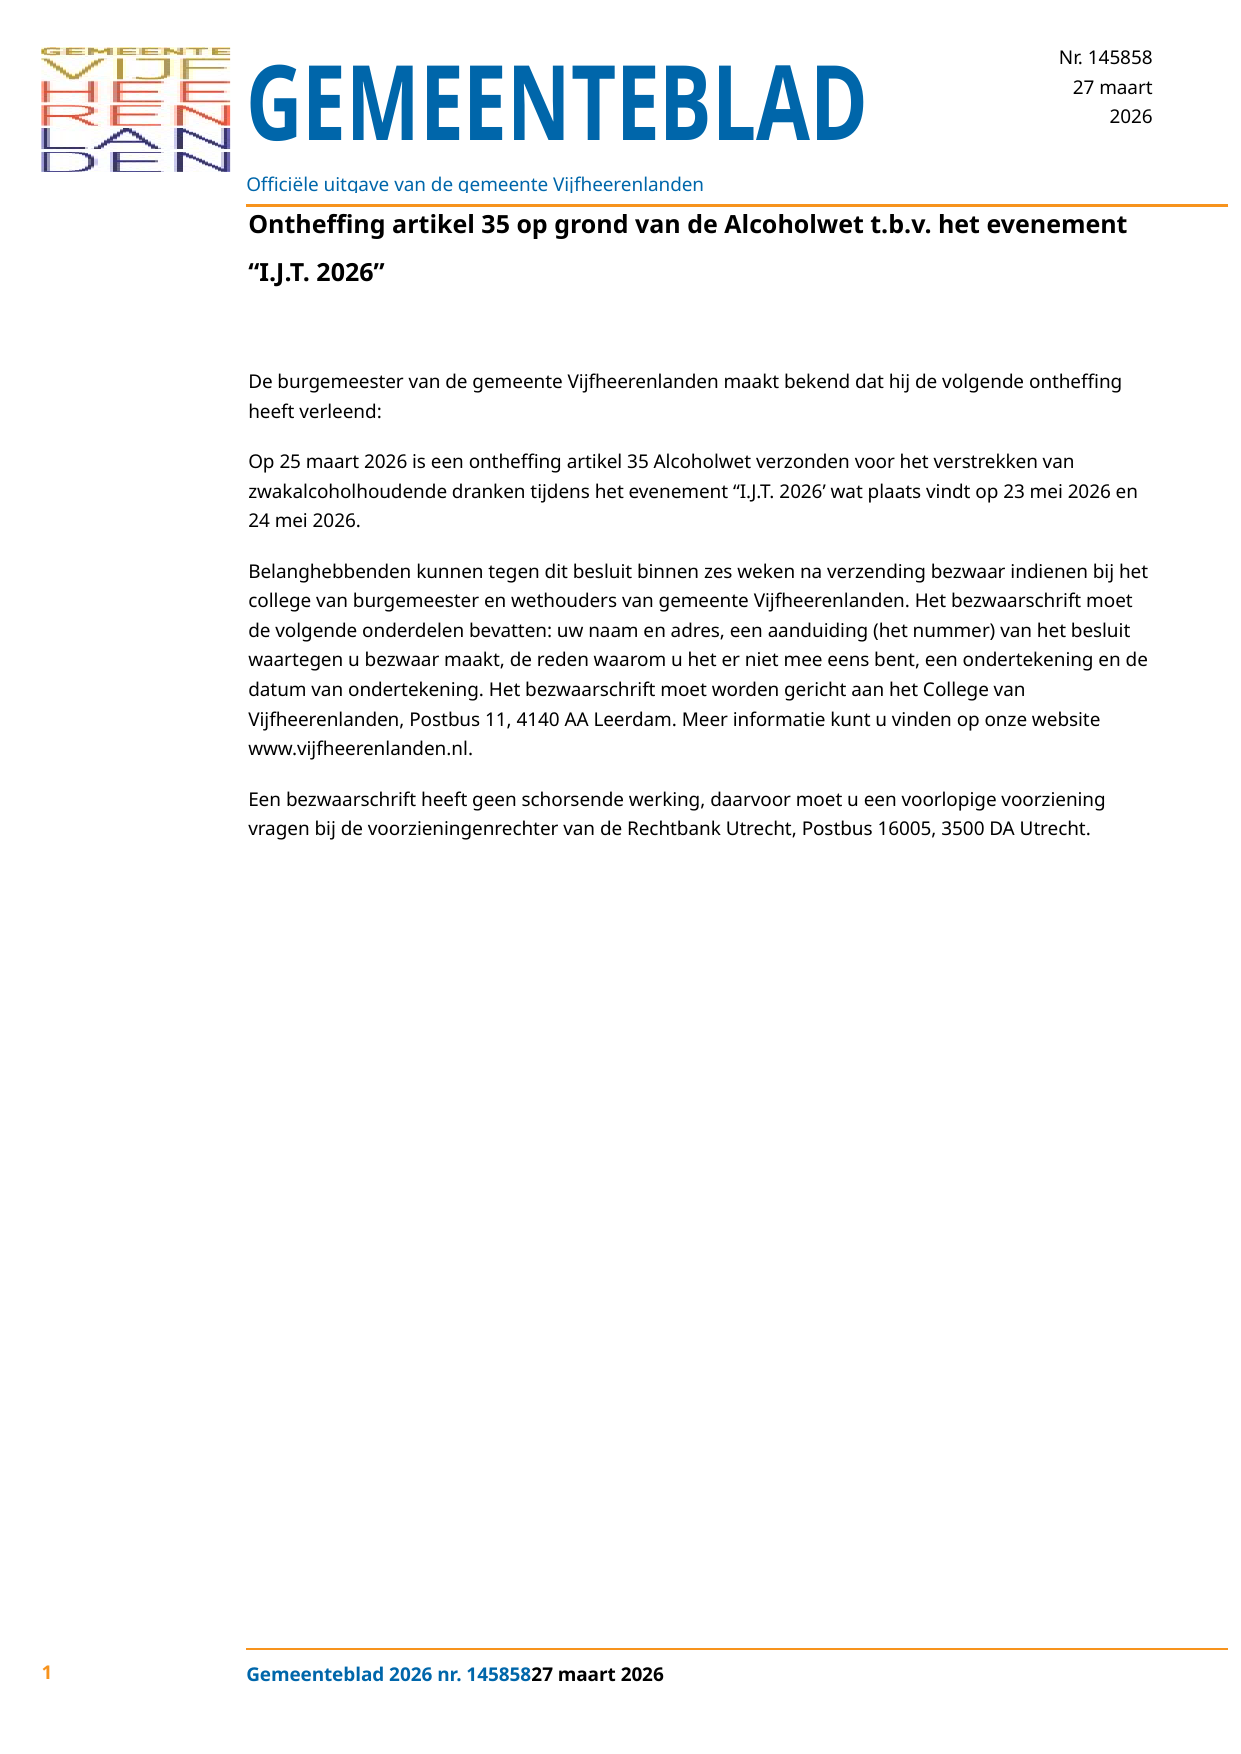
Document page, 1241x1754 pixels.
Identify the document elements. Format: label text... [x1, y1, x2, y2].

text Op 25 maart 2026 is een ontheffing artikel 35 Alcoholwet verzonden voor het verstrekken van zwakalcoholhoudende dranken tijdens het evenement “I.J.T. 2026’ wat plaats vindt op 23 mei 2026 en 24 mei 2026. [248, 448, 1152, 533]
text Belanghebbenden kunnen tegen dit besluit binnen zes weken na verzending bezwaar indienen bij het college van burgemeester en wethouders van gemeente Vijfheerenlanden. Het bezwaarschrift moet de volgende onderdelen bevatten: uw naam en adres, een aanduiding (het nummer) van het besluit waartegen u bezwaar maakt, de reden waarom u het er niet mee eens bent, een ondertekening en de datum van ondertekening. Het bezwaarschrift moet worden gericht aan het College van Vijfheerenlanden, Postbus 11, 4140 AA Leerdam. Meer informatie kunt u vinden op onze website www.vijfheerenlanden.nl. [248, 558, 1152, 761]
text Een bezwaarschrift heeft geen schorsende werking, daarvoor moet u een voorlopige voorziening vragen bij de voorzieningenrechter van de Rechtbank Utrecht, Postbus 16005, 3500 DA Utrecht. [248, 786, 1152, 841]
text De burgemeester van de gemeente Vijfheerenlanden maakt bekend dat hij de volgende ontheffing heeft verleend: [248, 368, 1152, 424]
text Ontheffing artikel 35 op grond van de Alcoholwet t.b.v. het evenement “I.J.T. 2026” [248, 207, 1152, 288]
picture [41, 47, 231, 172]
